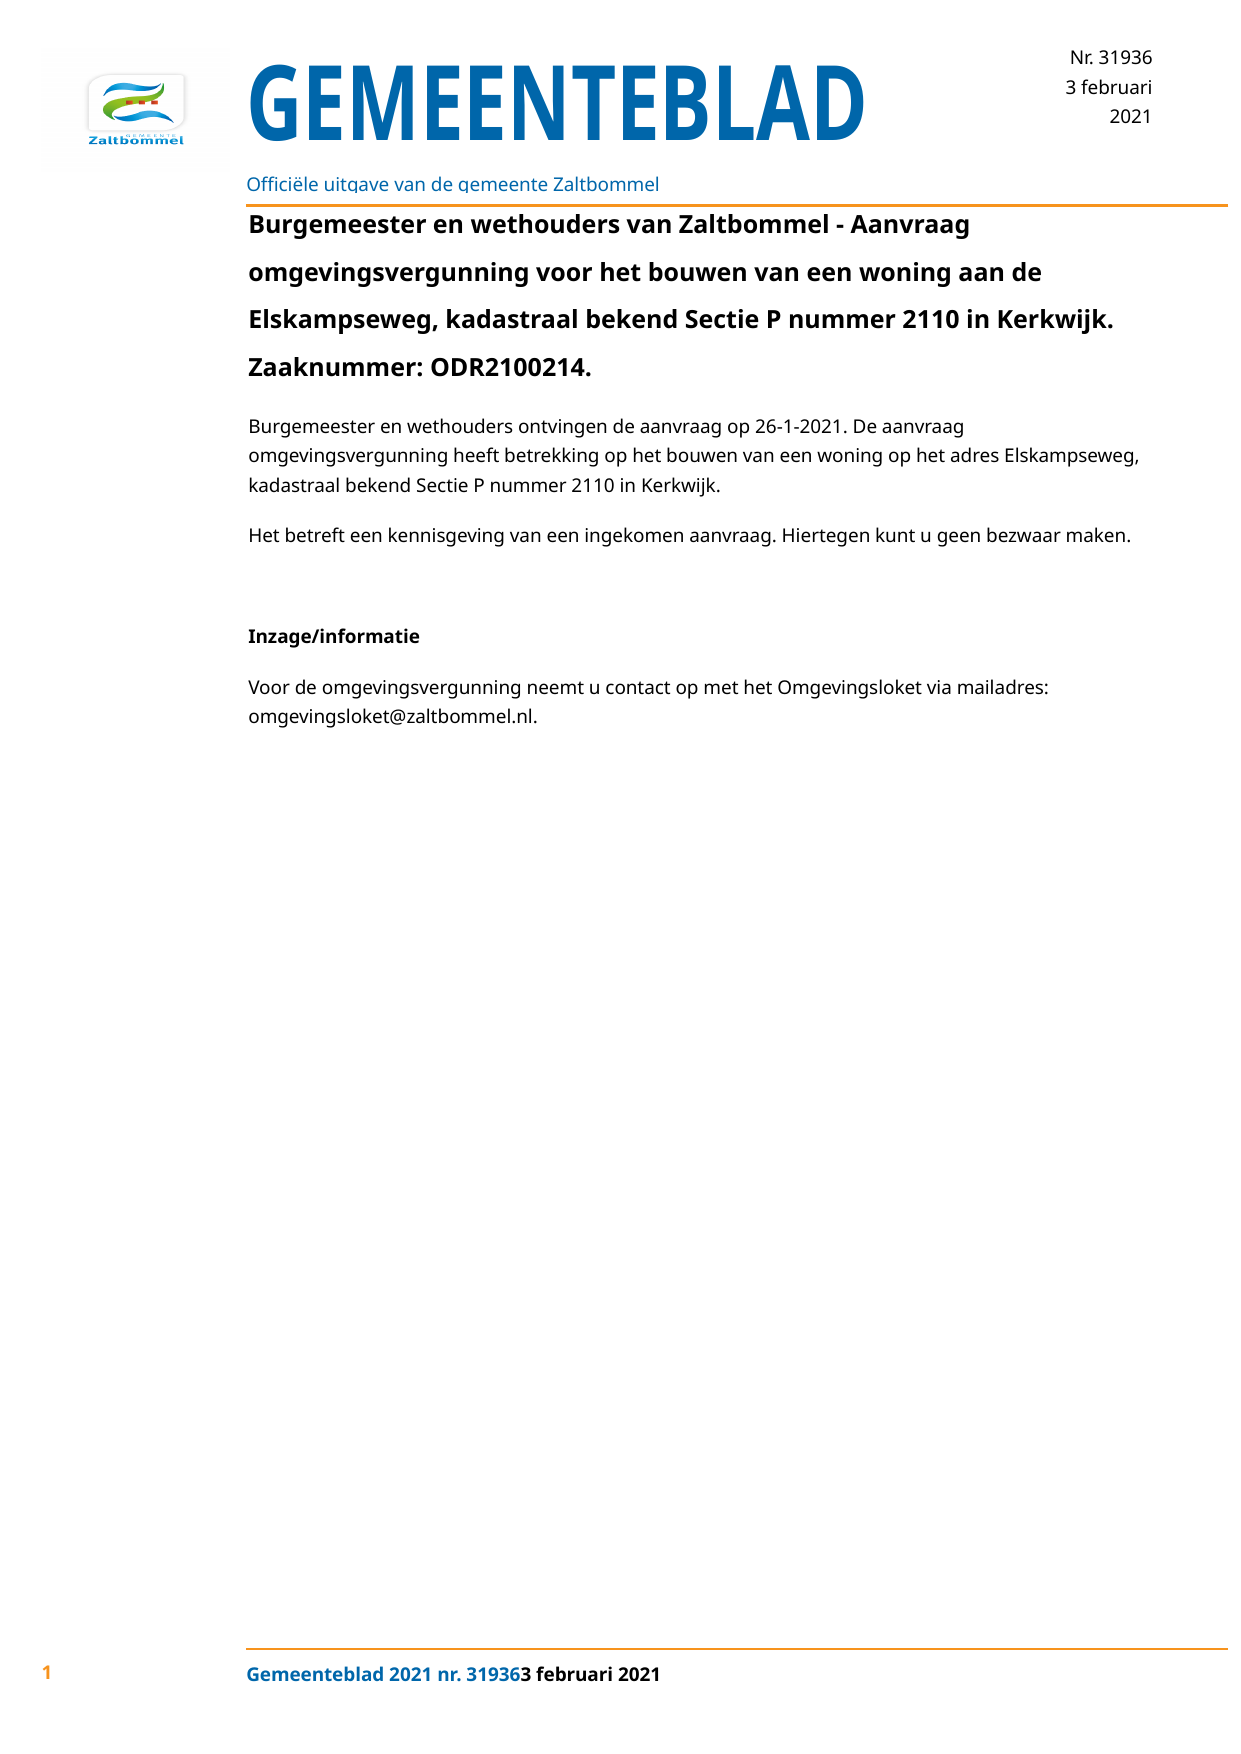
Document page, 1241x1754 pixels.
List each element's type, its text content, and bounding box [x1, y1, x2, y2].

text Inzage/informatie [248, 623, 1152, 649]
text Burgemeester en wethouders ontvingen de aanvraag op 26-1-2021. De aanvraag omgevingsvergunning heeft betrekking op het bouwen van een woning op het adres Elskampseweg, kadastraal bekend Sectie P nummer 2110 in Kerkwijk. [248, 413, 1152, 498]
picture [41, 47, 231, 172]
text Voor de omgevingsvergunning neemt u contact op met het Omgevingsloket via mailadres: omgevingsloket@zaltbommel.nl. [248, 674, 1152, 729]
text Burgemeester en wethouders van Zaltbommel - Aanvraag omgevingsvergunning voor het bouwen van een woning aan de Elskampseweg, kadastraal bekend Sectie P nummer 2110 in Kerkwijk. Zaaknummer: ODR2100214. [248, 207, 1152, 384]
text Het betreft een kennisgeving van een ingekomen aanvraag. Hiertegen kunt u geen bezwaar maken. [248, 523, 1152, 548]
